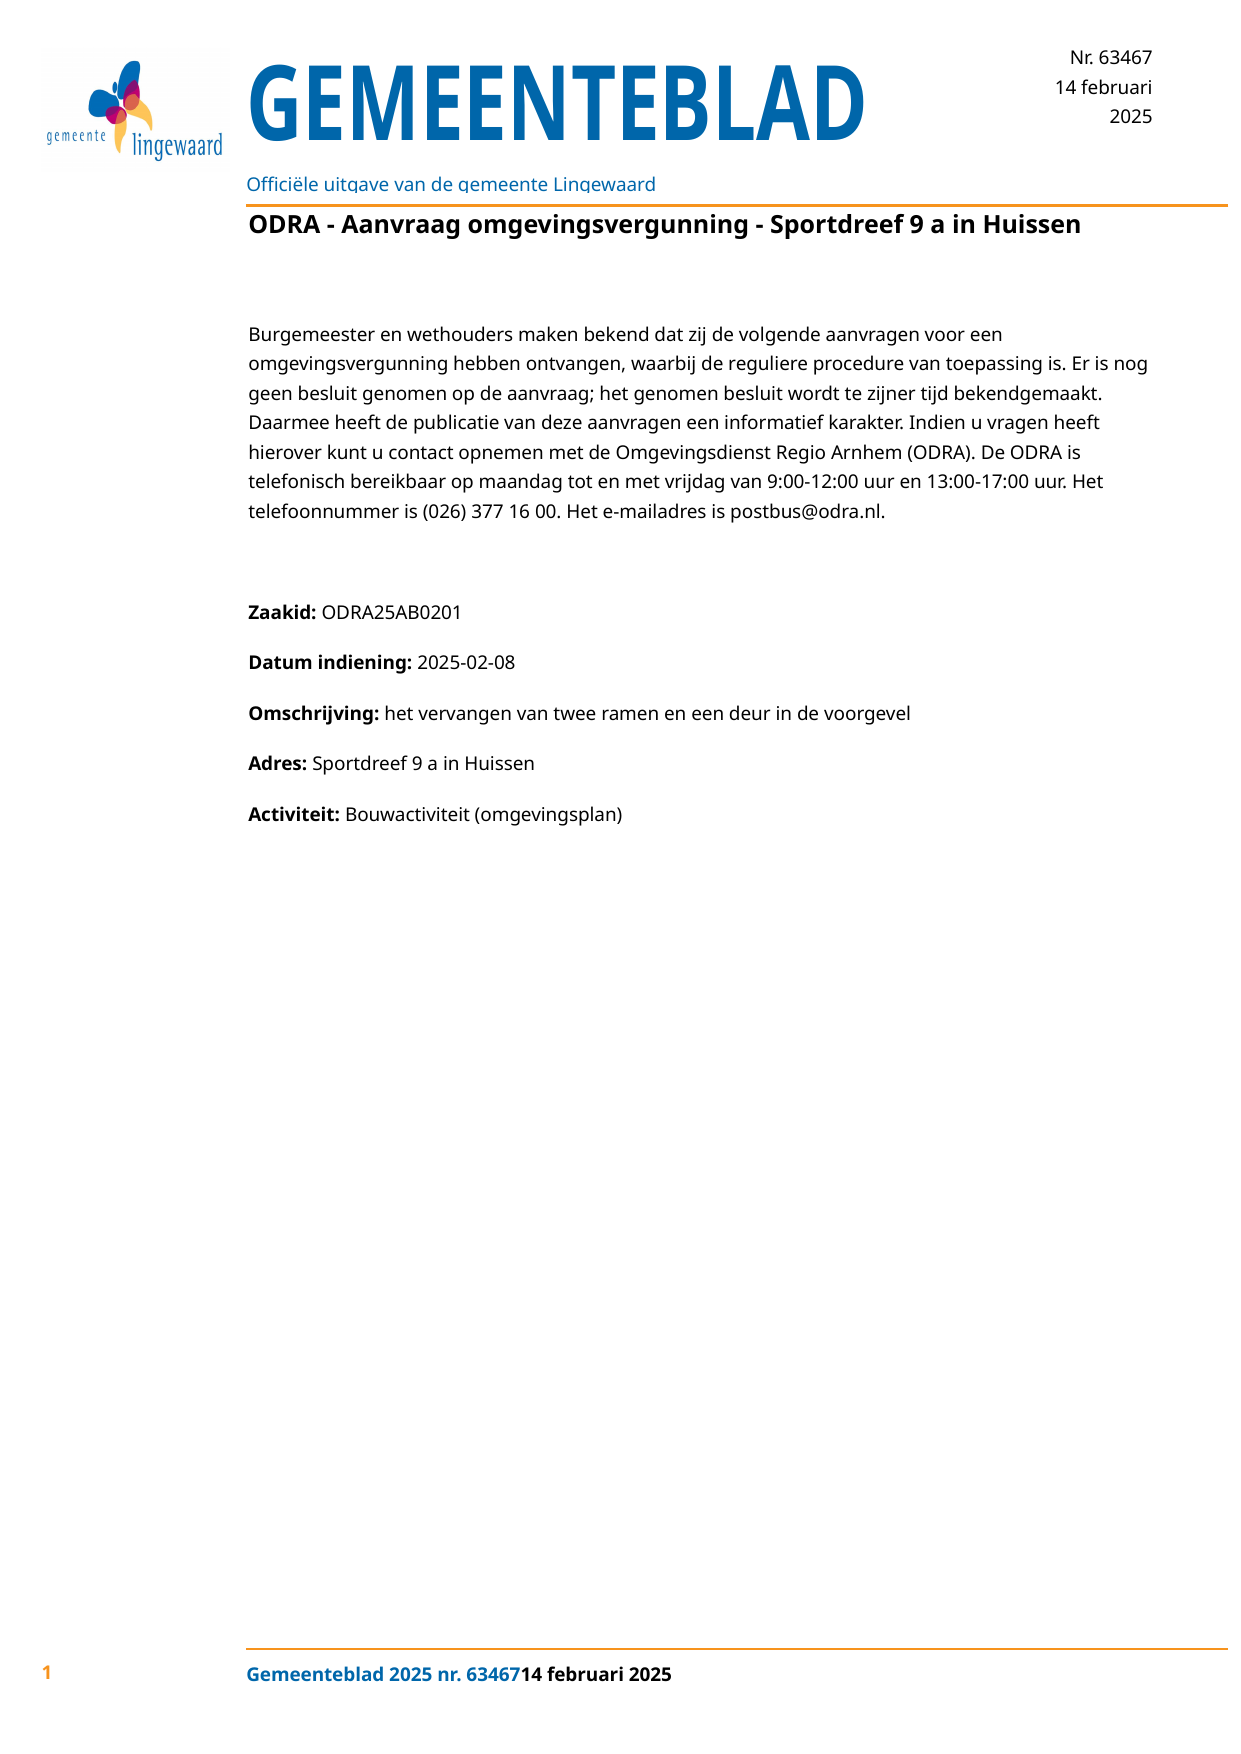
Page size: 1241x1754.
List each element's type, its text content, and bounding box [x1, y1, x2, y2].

text Activiteit: Bouwactiviteit (omgevingsplan) [248, 801, 1152, 826]
text Omschrijving: het vervangen van twee ramen en een deur in de voorgevel [248, 700, 1152, 726]
text Zaakid: ODRA25AB0201 [248, 599, 1152, 625]
text Datum indiening: 2025-02-08 [248, 649, 1152, 675]
text Burgemeester en wethouders maken bekend dat zij de volgende aanvragen voor een omgevingsvergunning hebben ontvangen, waarbij de reguliere procedure van toepassing is. Er is nog geen besluit genomen op de aanvraag; het genomen besluit wordt te zijner tijd bekendgemaakt. Daarmee heeft de publicatie van deze aanvragen een informatief karakter. Indien u vragen heeft hierover kunt u contact opnemen met de Omgevingsdienst Regio Arnhem (ODRA). De ODRA is telefonisch bereikbaar op maandag tot en met vrijdag van 9:00-12:00 uur en 13:00-17:00 uur. Het telefoonnummer is (026) 377 16 00. Het e-mailadres is postbus@odra.nl. [248, 321, 1152, 524]
picture [41, 47, 231, 172]
text ODRA - Aanvraag omgevingsvergunning - Sportdreef 9 a in Huissen [248, 207, 1152, 241]
text Adres: Sportdreef 9 a in Huissen [248, 750, 1152, 776]
